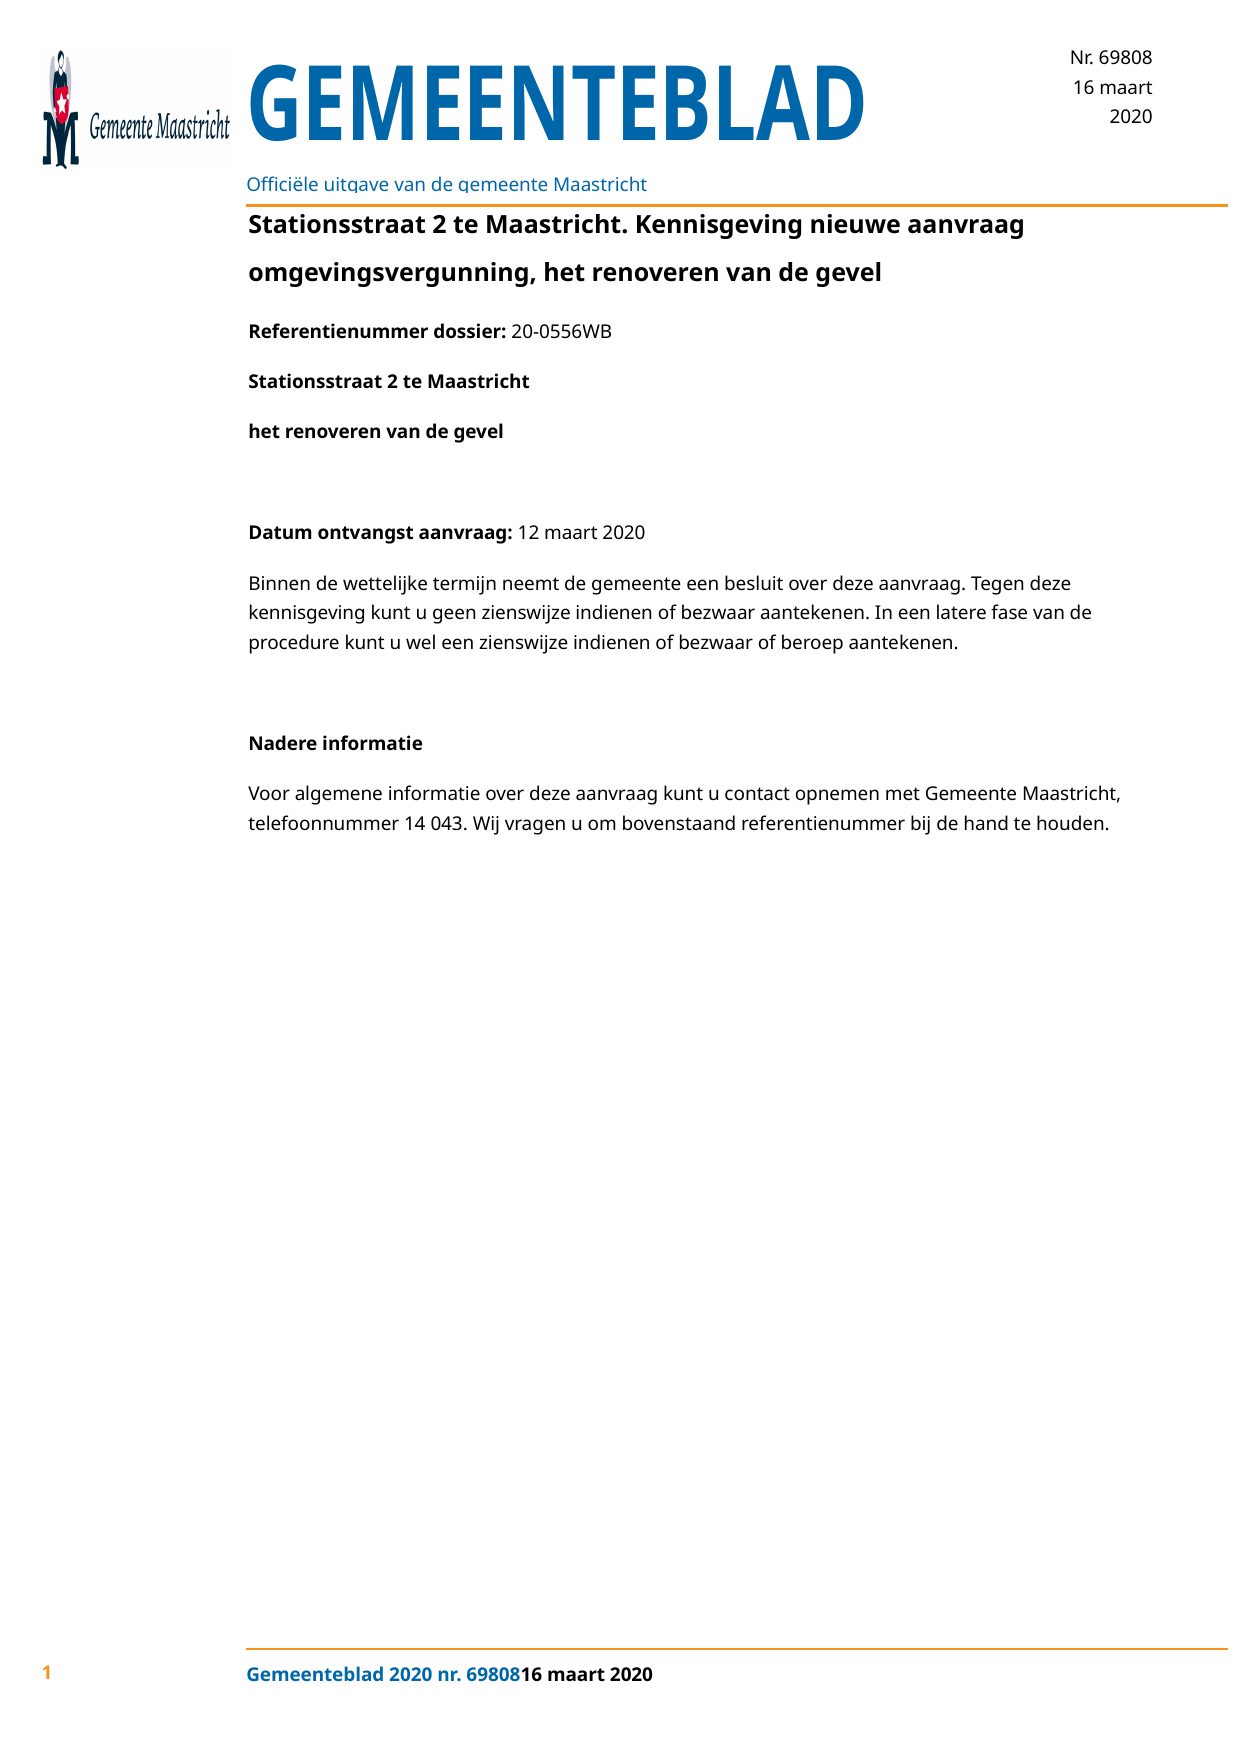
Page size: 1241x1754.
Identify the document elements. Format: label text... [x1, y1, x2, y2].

text Stationsstraat 2 te Maastricht [248, 368, 1152, 394]
text Referentienummer dossier: 20-0556WB [248, 318, 1152, 344]
text het renoveren van de gevel [248, 419, 1152, 444]
text Stationsstraat 2 te Maastricht. Kennisgeving nieuwe aanvraag omgevingsvergunning, het renoveren van de gevel [248, 207, 1152, 288]
text Binnen de wettelijke termijn neemt de gemeente een besluit over deze aanvraag. Tegen deze kennisgeving kunt u geen zienswijze indienen of bezwaar aantekenen. In een latere fase van de procedure kunt u wel een zienswijze indienen of bezwaar of beroep aantekenen. [248, 570, 1152, 655]
text Nadere informatie [248, 730, 1152, 756]
text Datum ontvangst aanvraag: 12 maart 2020 [248, 519, 1152, 545]
picture [41, 47, 231, 172]
text Voor algemene informatie over deze aanvraag kunt u contact opnemen met Gemeente Maastricht, telefoonnummer 14 043. Wij vragen u om bovenstaand referentienummer bij de hand te houden. [248, 780, 1152, 836]
